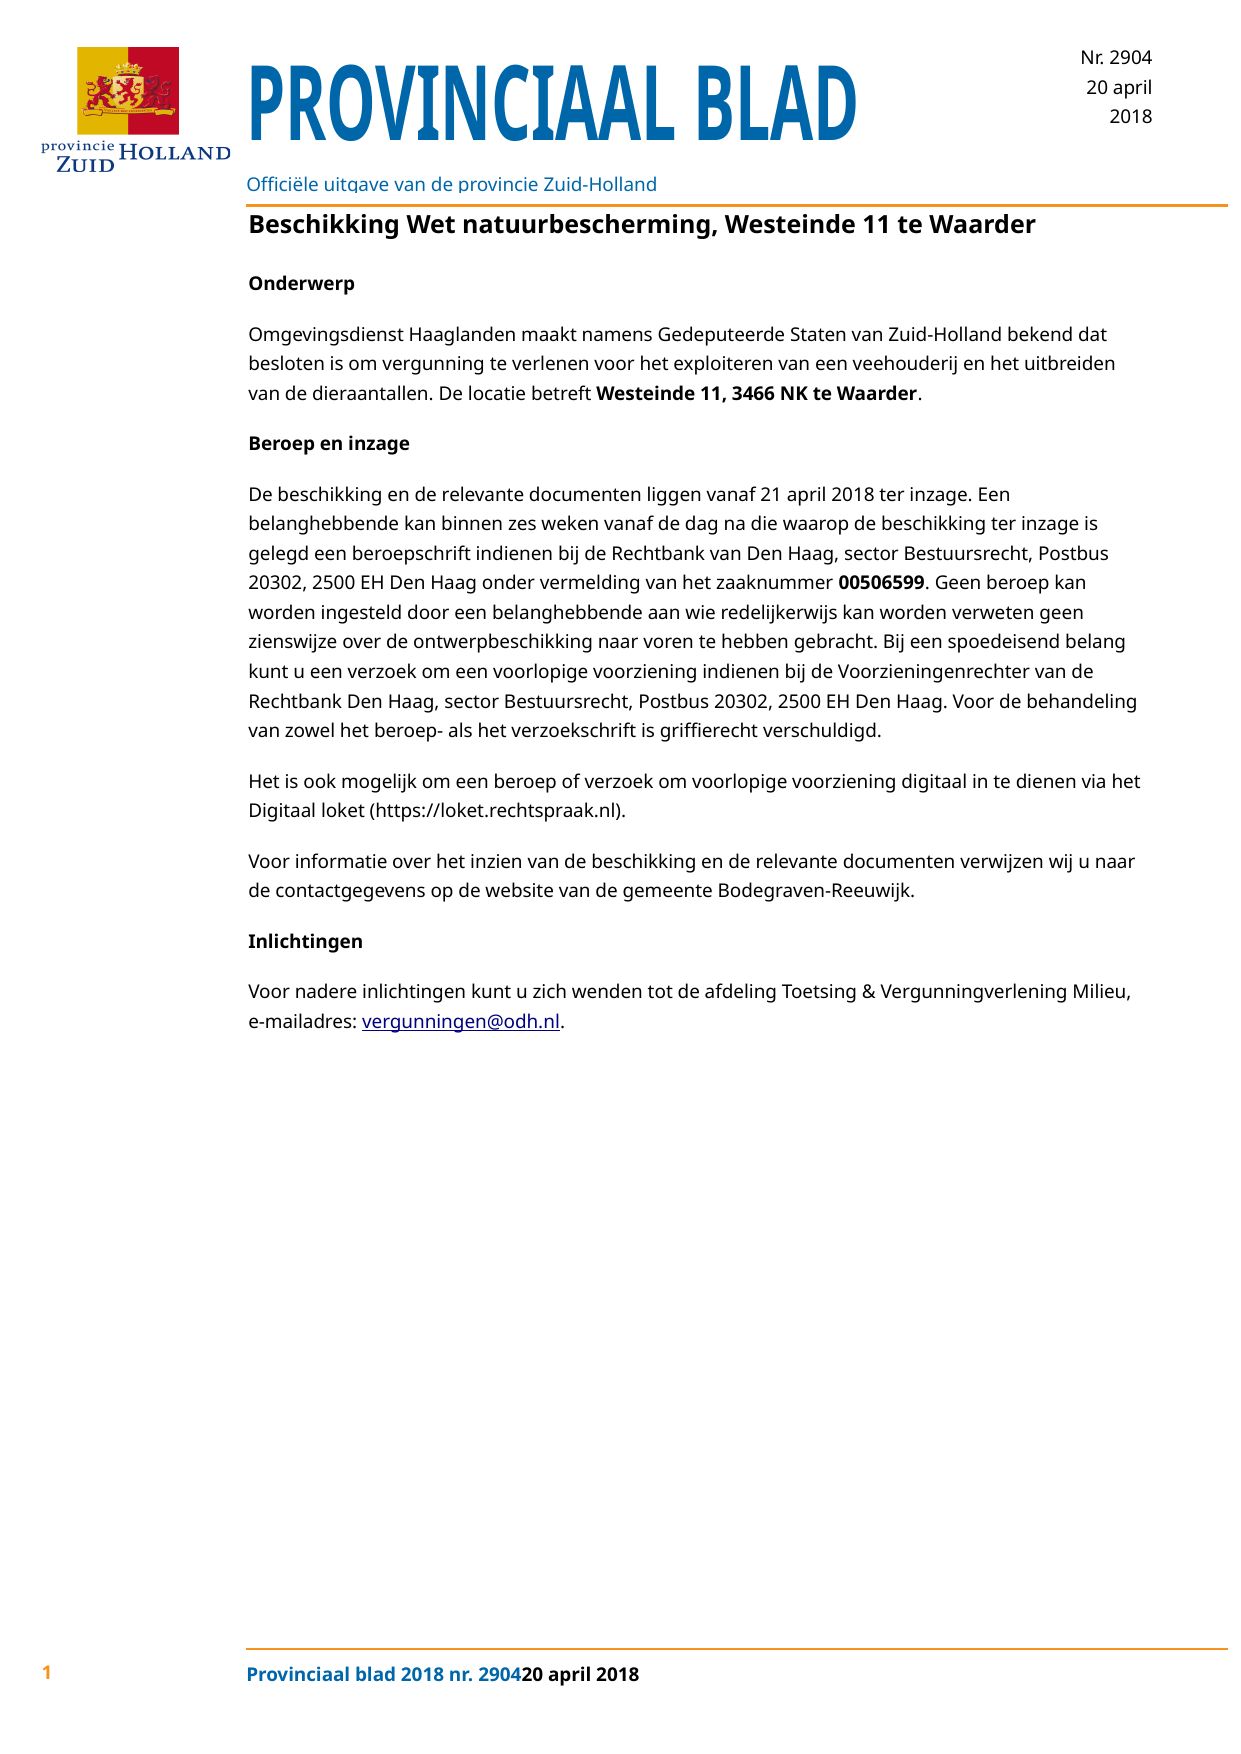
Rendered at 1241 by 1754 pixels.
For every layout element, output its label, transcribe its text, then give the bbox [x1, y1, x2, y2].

text Inlichtingen [248, 928, 1152, 953]
text De beschikking en de relevante documenten liggen vanaf 21 april 2018 ter inzage. Een belanghebbende kan binnen zes weken vanaf de dag na die waarop de beschikking ter inzage is gelegd een beroepschrift indienen bij de Rechtbank van Den Haag, sector Bestuursrecht, Postbus 20302, 2500 EH Den Haag onder vermelding van het zaaknummer 00506599. Geen beroep kan worden ingesteld door een belanghebbende aan wie redelijkerwijs kan worden verweten geen zienswijze over de ontwerpbeschikking naar voren te hebben gebracht. Bij een spoedeisend belang kunt u een verzoek om een voorlopige voorziening indienen bij de Voorzieningenrechter van de Rechtbank Den Haag, sector Bestuursrecht, Postbus 20302, 2500 EH Den Haag. Voor de behandeling van zowel het beroep- als het verzoekschrift is griffierecht verschuldigd. [248, 481, 1152, 743]
text Voor nadere inlichtingen kunt u zich wenden tot de afdeling Toetsing & Vergunningverlening Milieu, e-mailadres: vergunningen@odh.nl. [248, 978, 1152, 1033]
picture [41, 47, 231, 172]
text Beroep en inzage [248, 430, 1152, 456]
text Beschikking Wet natuurbescherming, Westeinde 11 te Waarder [248, 207, 1152, 241]
text Onderwerp [248, 270, 1152, 296]
text Voor informatie over het inzien van de beschikking en de relevante documenten verwijzen wij u naar de contactgegevens op de website van de gemeente Bodegraven-Reeuwijk. [248, 848, 1152, 903]
text Het is ook mogelijk om een beroep of verzoek om voorlopige voorziening digitaal in te dienen via het Digitaal loket (https://loket.rechtspraak.nl). [248, 768, 1152, 823]
text Omgevingsdienst Haaglanden maakt namens Gedeputeerde Staten van Zuid-Holland bekend dat besloten is om vergunning te verlenen voor het exploiteren van een veehouderij en het uitbreiden van de dieraantallen. De locatie betreft Westeinde 11, 3466 NK te Waarder. [248, 321, 1152, 406]
